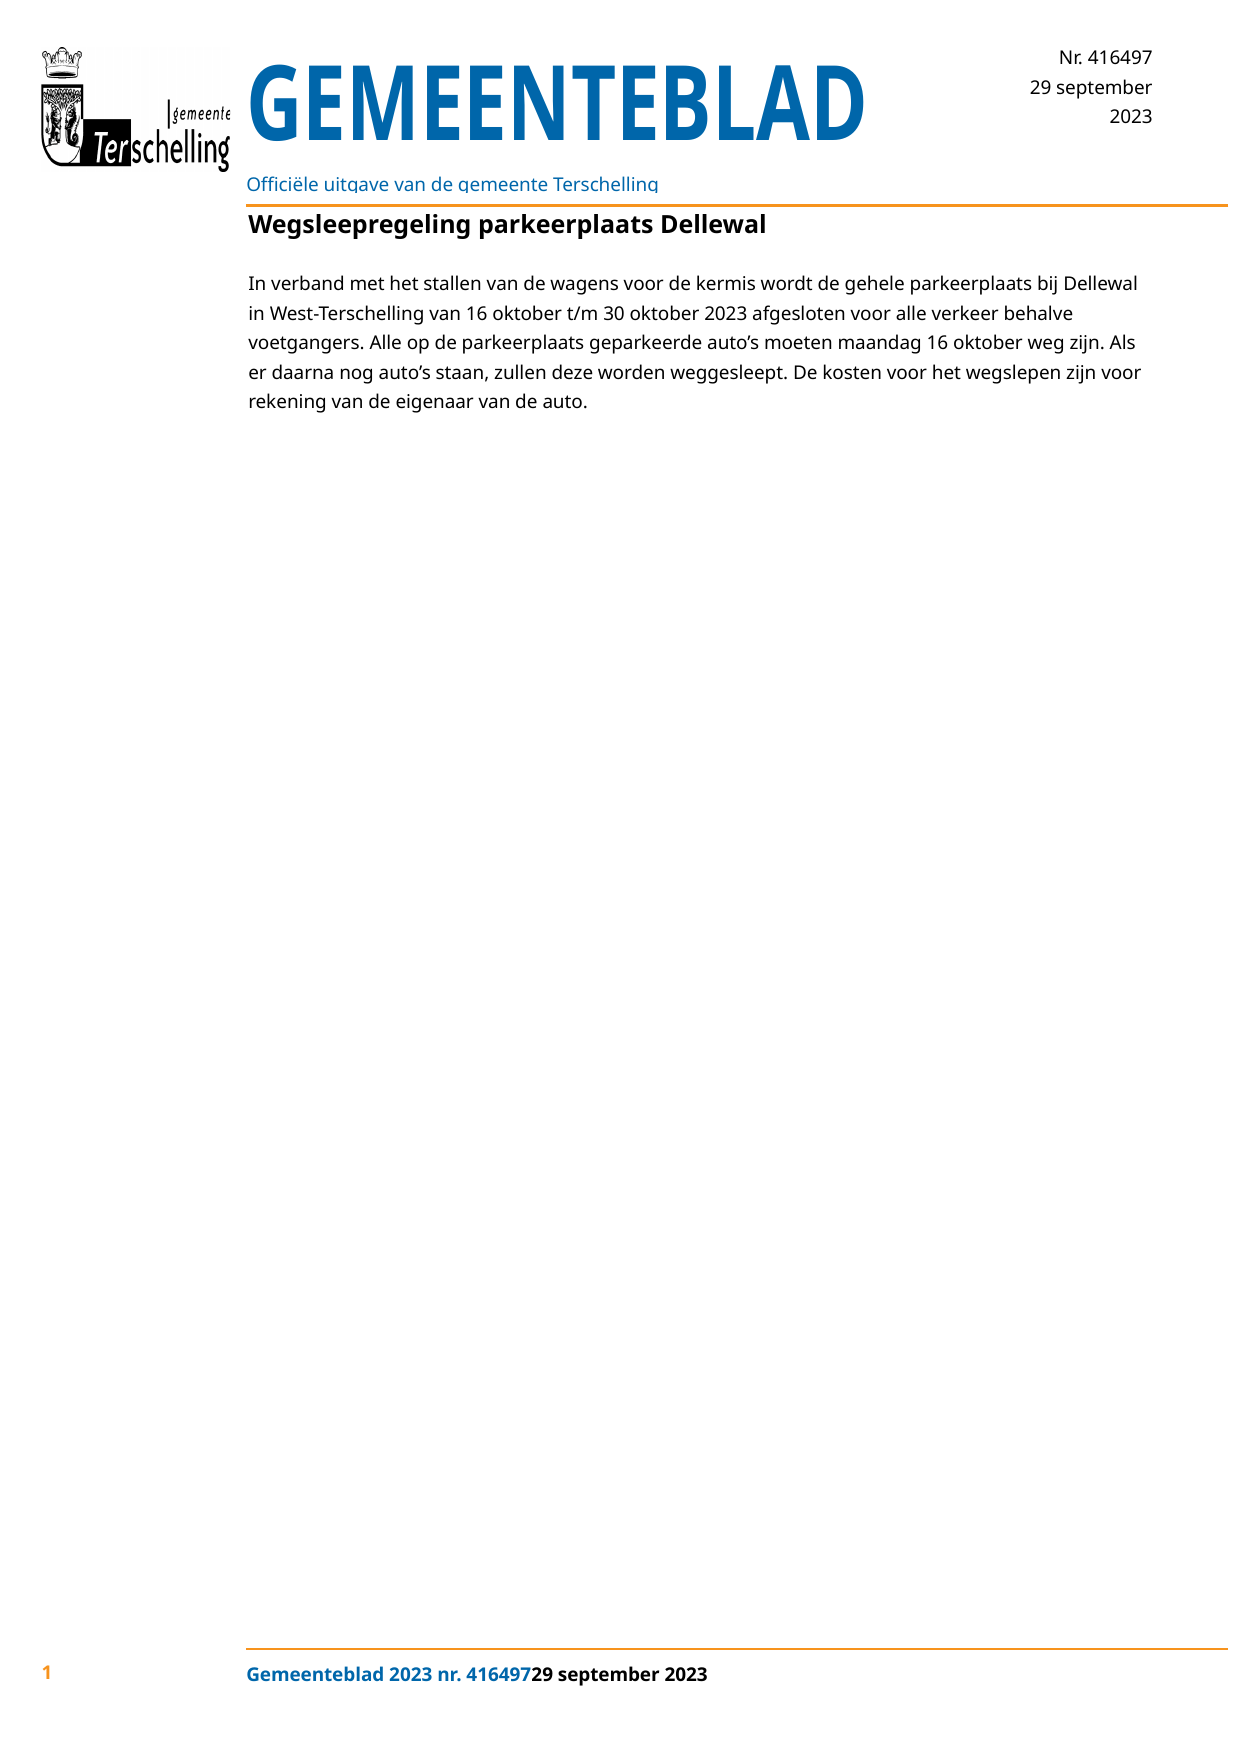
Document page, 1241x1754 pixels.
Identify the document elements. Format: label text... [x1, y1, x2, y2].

text In verband met het stallen van de wagens voor de kermis wordt de gehele parkeerplaats bij Dellewal in West-Terschelling van 16 oktober t/m 30 oktober 2023 afgesloten voor alle verkeer behalve voetgangers. Alle op de parkeerplaats geparkeerde auto’s moeten maandag 16 oktober weg zijn. Als er daarna nog auto’s staan, zullen deze worden weggesleept. De kosten voor het wegslepen zijn voor rekening van de eigenaar van de auto. [248, 270, 1152, 414]
text Wegsleepregeling parkeerplaats Dellewal [248, 207, 1152, 241]
picture [41, 47, 231, 172]
